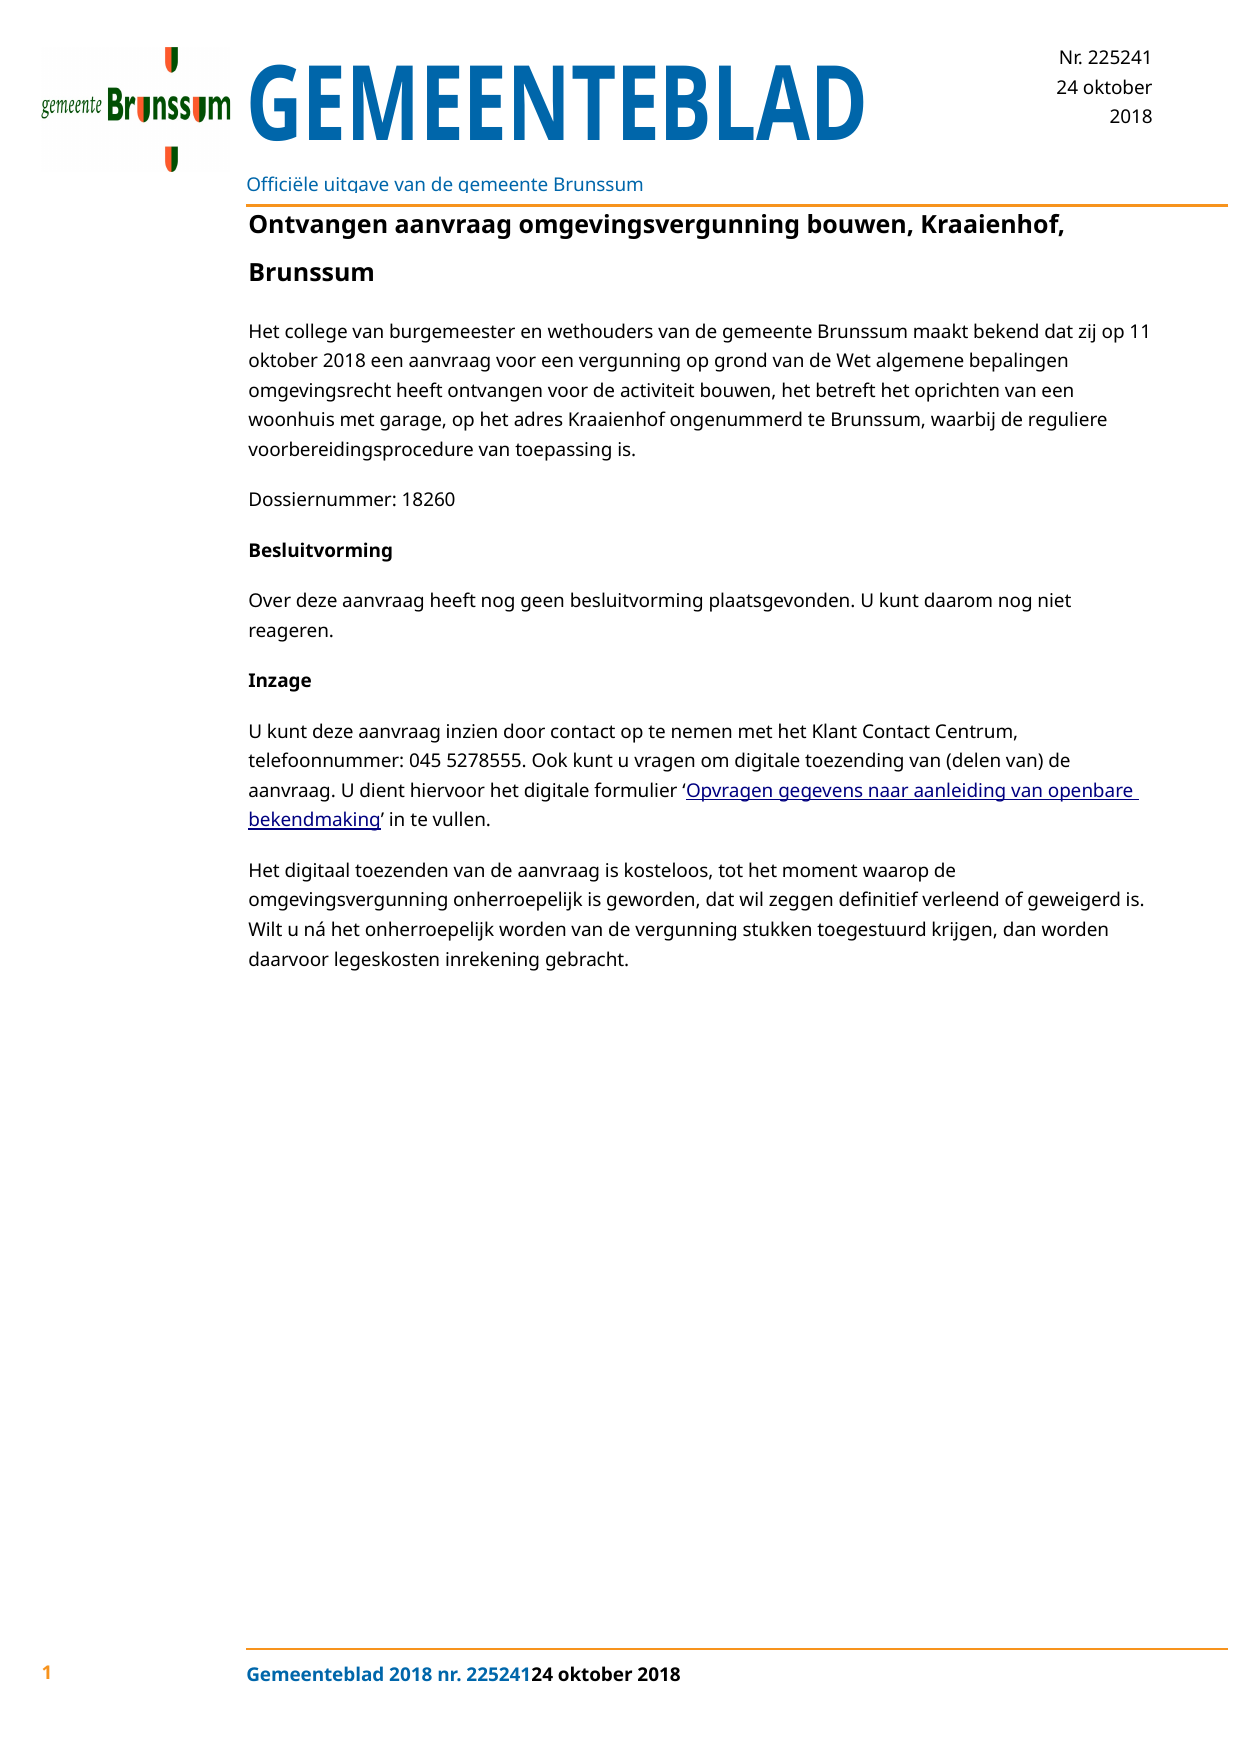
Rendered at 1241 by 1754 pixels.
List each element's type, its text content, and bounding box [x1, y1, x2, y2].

picture [41, 47, 231, 172]
text Inzage [248, 667, 1152, 693]
text Het digitaal toezenden van de aanvraag is kosteloos, tot het moment waarop de omgevingsvergunning onherroepelijk is geworden, dat wil zeggen definitief verleend of geweigerd is. Wilt u ná het onherroepelijk worden van de vergunning stukken toegestuurd krijgen, dan worden daarvoor legeskosten inrekening gebracht. [248, 857, 1152, 972]
text Besluitvorming [248, 537, 1152, 563]
text Dossiernummer: 18260 [248, 487, 1152, 512]
text Het college van burgemeester en wethouders van de gemeente Brunssum maakt bekend dat zij op 11 oktober 2018 een aanvraag voor een vergunning op grond van de Wet algemene bepalingen omgevingsrecht heeft ontvangen voor de activiteit bouwen, het betreft het oprichten van een woonhuis met garage, op het adres Kraaienhof ongenummerd te Brunssum, waarbij de reguliere voorbereidingsprocedure van toepassing is. [248, 318, 1152, 462]
text Ontvangen aanvraag omgevingsvergunning bouwen, Kraaienhof, Brunssum [248, 207, 1152, 288]
text Over deze aanvraag heeft nog geen besluitvorming plaatsgevonden. U kunt daarom nog niet reageren. [248, 587, 1152, 643]
text U kunt deze aanvraag inzien door contact op te nemen met het Klant Contact Centrum, telefoonnummer: 045 5278555. Ook kunt u vragen om digitale toezending van (delen van) de aanvraag. U dient hiervoor het digitale formulier ‘Opvragen gegevens naar aanleiding van openbare bekendmaking’ in te vullen. [248, 718, 1152, 832]
